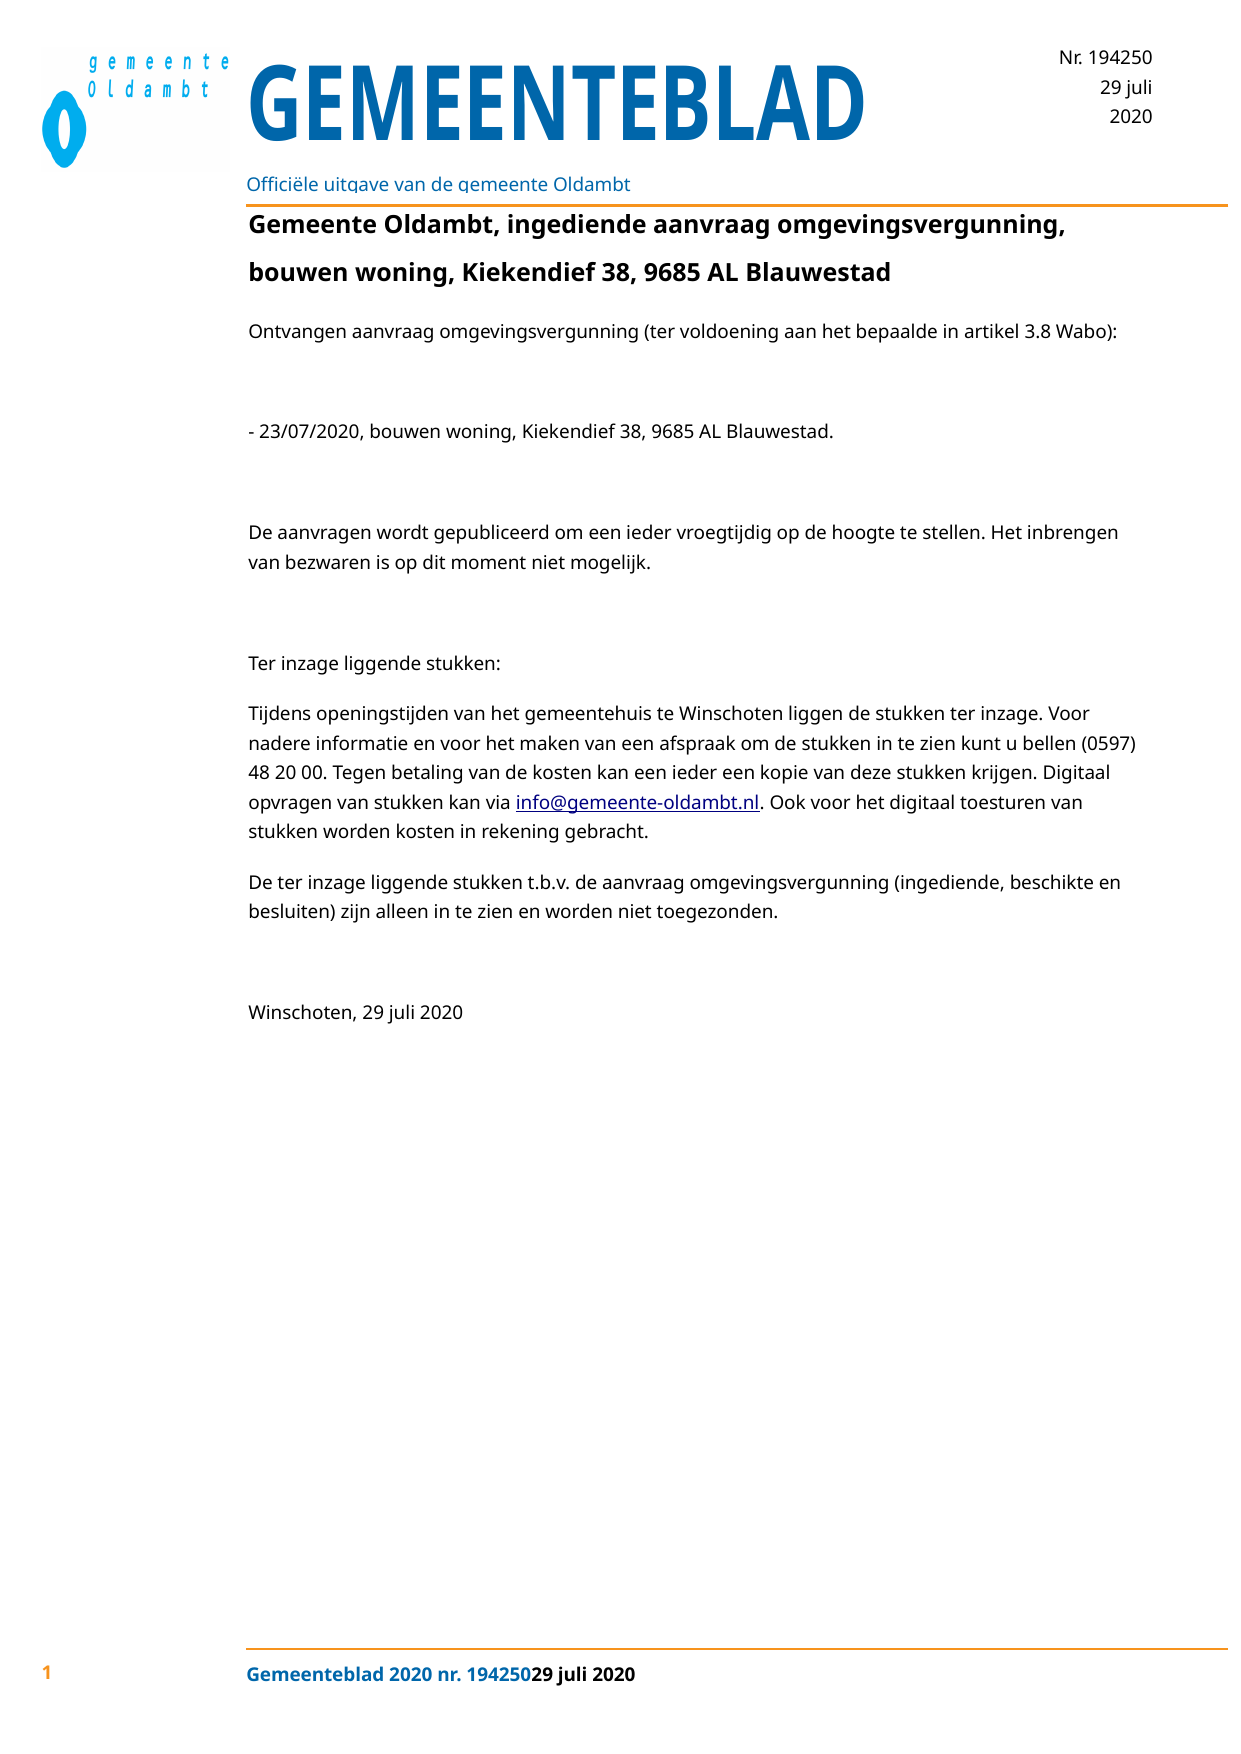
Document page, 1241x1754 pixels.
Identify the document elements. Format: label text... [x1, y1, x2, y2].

text Gemeente Oldambt, ingediende aanvraag omgevingsvergunning, bouwen woning, Kiekendief 38, 9685 AL Blauwestad [248, 207, 1152, 288]
text Ontvangen aanvraag omgevingsvergunning (ter voldoening aan het bepaalde in artikel 3.8 Wabo): [248, 318, 1152, 344]
text Winschoten, 29 juli 2020 [248, 999, 1152, 1025]
text Tijdens openingstijden van het gemeentehuis te Winschoten liggen de stukken ter inzage. Voor nadere informatie en voor het maken van een afspraak om de stukken in te zien kunt u bellen (0597) 48 20 00. Tegen betaling van de kosten kan een ieder een kopie van deze stukken krijgen. Digitaal opvragen van stukken kan via info@gemeente-oldambt.nl. Ook voor het digitaal toesturen van stukken worden kosten in rekening gebracht. [248, 700, 1152, 844]
text De aanvragen wordt gepubliceerd om een ieder vroegtijdig op de hoogte te stellen. Het inbrengen van bezwaren is op dit moment niet mogelijk. [248, 519, 1152, 575]
text Ter inzage liggende stukken: [248, 650, 1152, 676]
text De ter inzage liggende stukken t.b.v. de aanvraag omgevingsvergunning (ingediende, beschikte en besluiten) zijn alleen in te zien en worden niet toegezonden. [248, 869, 1152, 924]
picture [41, 47, 231, 172]
text - 23/07/2020, bouwen woning, Kiekendief 38, 9685 AL Blauwestad. [248, 419, 1152, 444]
